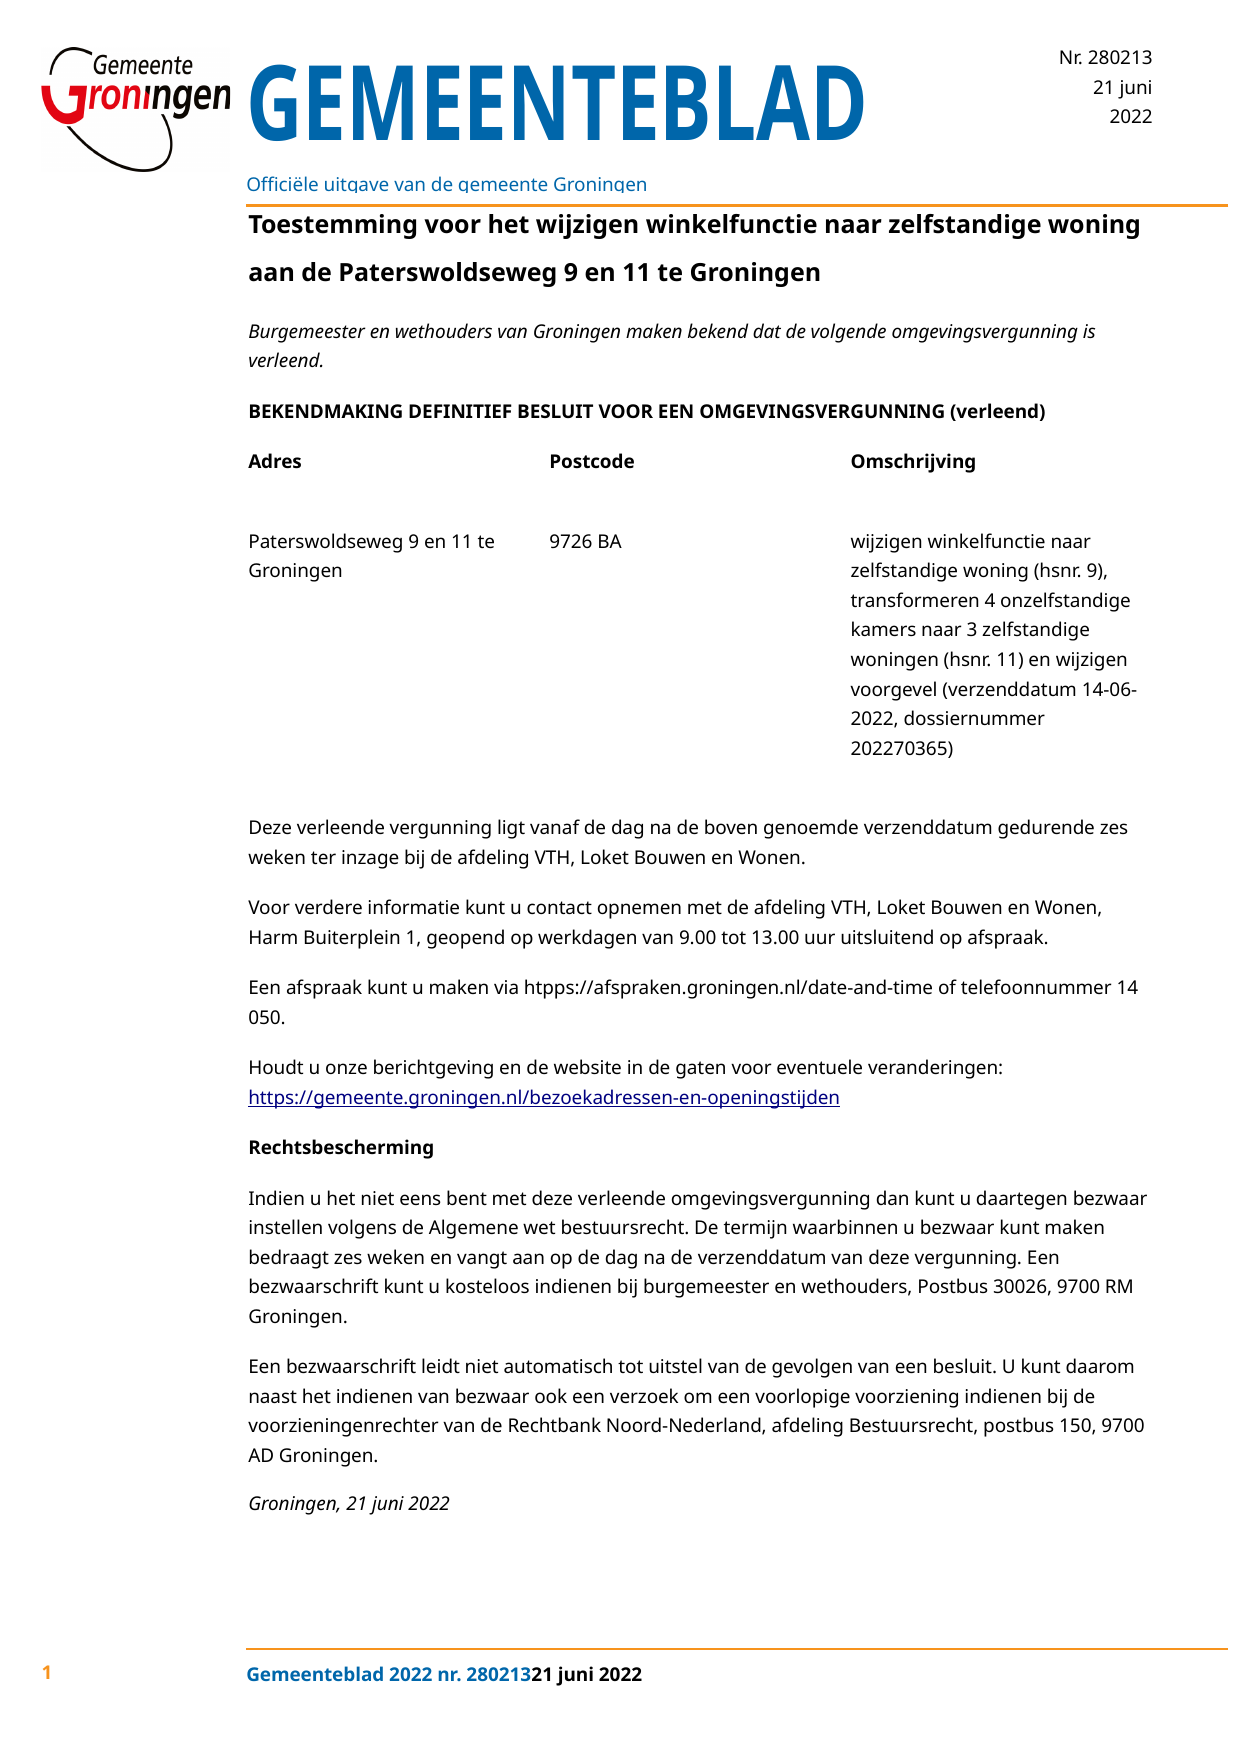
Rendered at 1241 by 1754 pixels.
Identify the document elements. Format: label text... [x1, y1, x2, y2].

text Groningen, 21 juni 2022 [248, 1490, 1152, 1516]
picture [41, 47, 231, 172]
table_header Postcode [549, 449, 850, 474]
text Burgemeester en wethouders van Groningen maken bekend dat de volgende omgevingsvergunning is verleend. [248, 318, 1152, 373]
text Een bezwaarschrift leidt niet automatisch tot uitstel van de gevolgen van een besluit. U kunt daarom naast het indienen van bezwaar ook een verzoek om een voorlopige voorziening indienen bij de voorzieningenrechter van de Rechtbank Noord-Nederland, afdeling Bestuursrecht, postbus 150, 9700 AD Groningen. [248, 1353, 1152, 1468]
text Voor verdere informatie kunt u contact opnemen met de afdeling VTH, Loket Bouwen en Wonen, Harm Buiterplein 1, geopend op werkdagen van 9.00 tot 13.00 uur uitsluitend op afspraak. [248, 894, 1152, 950]
text Indien u het niet eens bent met deze verleende omgevingsvergunning dan kunt u daartegen bezwaar instellen volgens de Algemene wet bestuursrecht. De termijn waarbinnen u bezwaar kunt maken bedraagt zes weken en vangt aan op de dag na de verzenddatum van deze vergunning. Een bezwaarschrift kunt u kosteloos indienen bij burgemeester en wethouders, Postbus 30026, 9700 RM Groningen. [248, 1185, 1152, 1329]
text Toestemming voor het wijzigen winkelfunctie naar zelfstandige woning aan de Paterswoldseweg 9 en 11 te Groningen [248, 207, 1152, 288]
text Een afspraak kunt u maken via htpps://afspraken.groningen.nl/date-and-time of telefoonnummer 14 050. [248, 974, 1152, 1030]
table_header Omschrijving [850, 449, 1152, 474]
text Deze verleende vergunning ligt vanaf de dag na de boven genoemde verzenddatum gedurende zes weken ter inzage bij de afdeling VTH, Loket Bouwen en Wonen. [248, 814, 1152, 870]
text Houdt u onze berichtgeving en de website in de gaten voor eventuele veranderingen: https://gemeente.groningen.nl/bezoekadressen-en-openingstijden [248, 1054, 1152, 1110]
table_header wijzigen winkelfunctie naar zelfstandige woning (hsnr. 9), transformeren 4 onzelfstandige kamers naar 3 zelfstandige woningen (hsnr. 11) en wijzigen voorgevel (verzenddatum 14-06-2022, dossiernummer 202270365) [850, 528, 1152, 761]
table_header Adres [248, 449, 549, 474]
text BEKENDMAKING DEFINITIEF BESLUIT VOOR EEN OMGEVINGSVERGUNNING (verleend) [248, 398, 1152, 424]
text Rechtsbescherming [248, 1134, 1152, 1160]
table_header Paterswoldseweg 9 en 11 te Groningen [248, 528, 549, 761]
table_header 9726 BA [549, 528, 850, 761]
